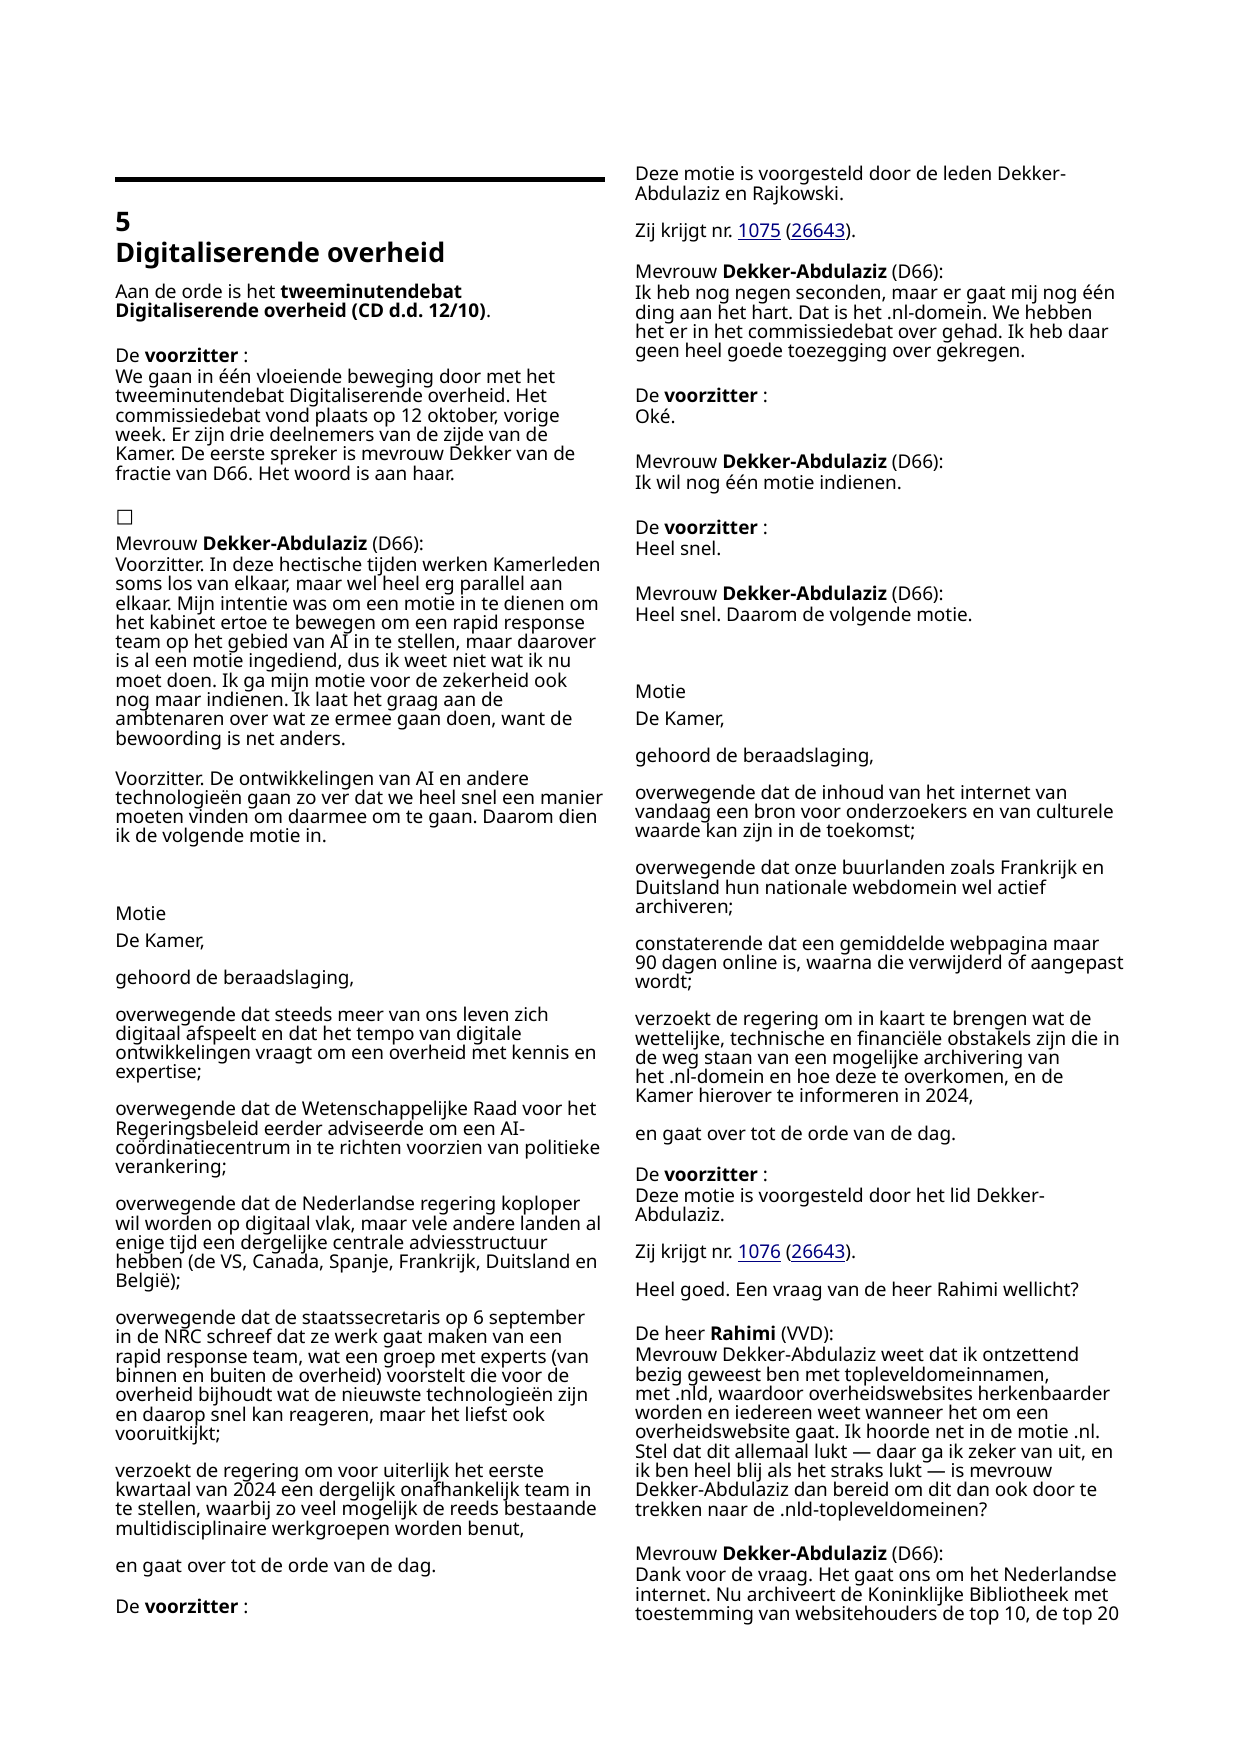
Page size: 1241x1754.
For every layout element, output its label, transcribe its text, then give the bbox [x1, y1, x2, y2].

text De Kamer, [635, 710, 1125, 729]
text overwegende dat steeds meer van ons leven zich digitaal afspeelt en dat het tempo van digitale ontwikkelingen vraagt om een overheid met kennis en expertise; [115, 1006, 605, 1083]
text Mevrouw Dekker-Abdulaziz weet dat ik ontzettend bezig geweest ben met topleveldomeinnamen, met .nld, waardoor overheidswebsites herkenbaarder worden en iedereen weet wanneer het om een overheidswebsite gaat. Ik hoorde net in de motie .nl. Stel dat dit allemaal lukt — daar ga ik zeker van uit, en ik ben heel blij als het straks lukt — is mevrouw Dekker-Abdulaziz dan bereid om dit dan ook door te trekken naar de .nld-topleveldomeinen? [635, 1346, 1125, 1520]
text overwegende dat onze buurlanden zoals Frankrijk en Duitsland hun nationale webdomein wel actief archiveren; [635, 859, 1125, 917]
text Heel snel. [635, 540, 1125, 559]
text gehoord de beraadslaging, [635, 747, 1125, 766]
text De voorzitter : [635, 514, 1125, 540]
text en gaat over tot de orde van de dag. [635, 1124, 1125, 1144]
text overwegende dat de staatssecretaris op 6 september in de NRC schreef dat ze werk gaat maken van een rapid response team, wat een groep met experts (van binnen en buiten de overheid) voorstelt die voor de overheid bijhoudt wat de nieuwste technologieën zijn en daarop snel kan reageren, maar het liefst ook vooruitkijkt; [115, 1309, 605, 1444]
text Zij krijgt nr. 1075 (26643). [635, 222, 1125, 241]
text De voorzitter : [635, 382, 1125, 408]
text verzoekt de regering om in kaart te brengen wat de wettelijke, technische en financiële obstakels zijn die in de weg staan van een mogelijke archivering van het .nl-domein en hoe deze te overkomen, en de Kamer hierover te informeren in 2024, [635, 1010, 1125, 1107]
text Voorzitter. In deze hectische tijden werken Kamerleden soms los van elkaar, maar wel heel erg parallel aan elkaar. Mijn intentie was om een motie in te dienen om het kabinet ertoe te bewegen om een rapid response team op het gebied van AI in te stellen, maar daarover is al een motie ingediend, dus ik weet niet wat ik nu moet doen. Ik ga mijn motie voor de zekerheid ook nog maar indienen. Ik laat het graag aan de ambtenaren over wat ze ermee gaan doen, want de bewoording is net anders. [115, 556, 605, 749]
text Mevrouw Dekker-Abdulaziz (D66): [635, 580, 1125, 606]
text Mevrouw Dekker-Abdulaziz (D66): [115, 530, 605, 556]
text overwegende dat de Wetenschappelijke Raad voor het Regeringsbeleid eerder adviseerde om een AI-coördinatiecentrum in te richten voorzien van politieke verankering; [115, 1100, 605, 1177]
text Aan de orde is het tweeminutendebat Digitaliserende overheid (CD d.d. 12/10). [115, 283, 605, 322]
text Voorzitter. De ontwikkelingen van AI en andere technologieën gaan zo ver dat we heel snel een manier moeten vinden om daarmee om te gaan. Daarom dien ik de volgende motie in. [115, 769, 605, 847]
text Deze motie is voorgesteld door het lid Dekker-Abdulaziz. [635, 1187, 1125, 1226]
text Heel goed. Een vraag van de heer Rahimi wellicht? [635, 1281, 1125, 1300]
text Deze motie is voorgesteld door de leden Dekker-Abdulaziz en Rajkowski. [635, 165, 1125, 204]
text Heel snel. Daarom de volgende motie. [635, 606, 1125, 625]
text ⬜ [115, 504, 605, 530]
text overwegende dat de Nederlandse regering koploper wil worden op digitaal vlak, maar vele andere landen al enige tijd een dergelijke centrale adviesstructuur hebben (de VS, Canada, Spanje, Frankrijk, Duitsland en België); [115, 1195, 605, 1292]
text Oké. [635, 408, 1125, 427]
text Mevrouw Dekker-Abdulaziz (D66): [635, 259, 1125, 284]
text Motie [115, 900, 605, 926]
text 5 [115, 203, 605, 239]
text Motie [635, 678, 1125, 704]
text verzoekt de regering om voor uiterlijk het eerste kwartaal van 2024 een dergelijk onafhankelijk team in te stellen, waarbij zo veel mogelijk de reeds bestaande multidisciplinaire werkgroepen worden benut, [115, 1462, 605, 1539]
text Mevrouw Dekker-Abdulaziz (D66): [635, 1541, 1125, 1566]
text We gaan in één vloeiende beweging door met het tweeminutendebat Digitaliserende overheid. Het commissiedebat vond plaats op 12 oktober, vorige week. Er zijn drie deelnemers van de zijde van de Kamer. De eerste spreker is mevrouw Dekker van de fractie van D66. Het woord is aan haar. [115, 368, 605, 484]
text De voorzitter : [115, 342, 605, 368]
text Mevrouw Dekker-Abdulaziz (D66): [635, 448, 1125, 474]
text Digitaliserende overheid [115, 239, 605, 283]
text gehoord de beraadslaging, [115, 969, 605, 988]
text De Kamer, [115, 932, 605, 951]
text De voorzitter : [635, 1161, 1125, 1187]
text Zij krijgt nr. 1076 (26643). [635, 1243, 1125, 1263]
text De voorzitter : [115, 1594, 605, 1619]
text Dank voor de vraag. Het gaat ons om het Nederlandse internet. Nu archiveert de Koninklijke Bibliotheek met toestemming van websitehouders de top 10, de top 20 [635, 1566, 1125, 1624]
text Ik heb nog negen seconden, maar er gaat mij nog één ding aan het hart. Dat is het .nl-domein. We hebben het er in het commissiedebat over gehad. Ik heb daar geen heel goede toezegging over gekregen. [635, 284, 1125, 361]
text constaterende dat een gemiddelde webpagina maar 90 dagen online is, waarna die verwijderd of aangepast wordt; [635, 935, 1125, 993]
text De heer Rahimi (VVD): [635, 1321, 1125, 1346]
text en gaat over tot de orde van de dag. [115, 1557, 605, 1576]
text Ik wil nog één motie indienen. [635, 474, 1125, 493]
text overwegende dat de inhoud van het internet van vandaag een bron voor onderzoekers en van culturele waarde kan zijn in de toekomst; [635, 784, 1125, 842]
